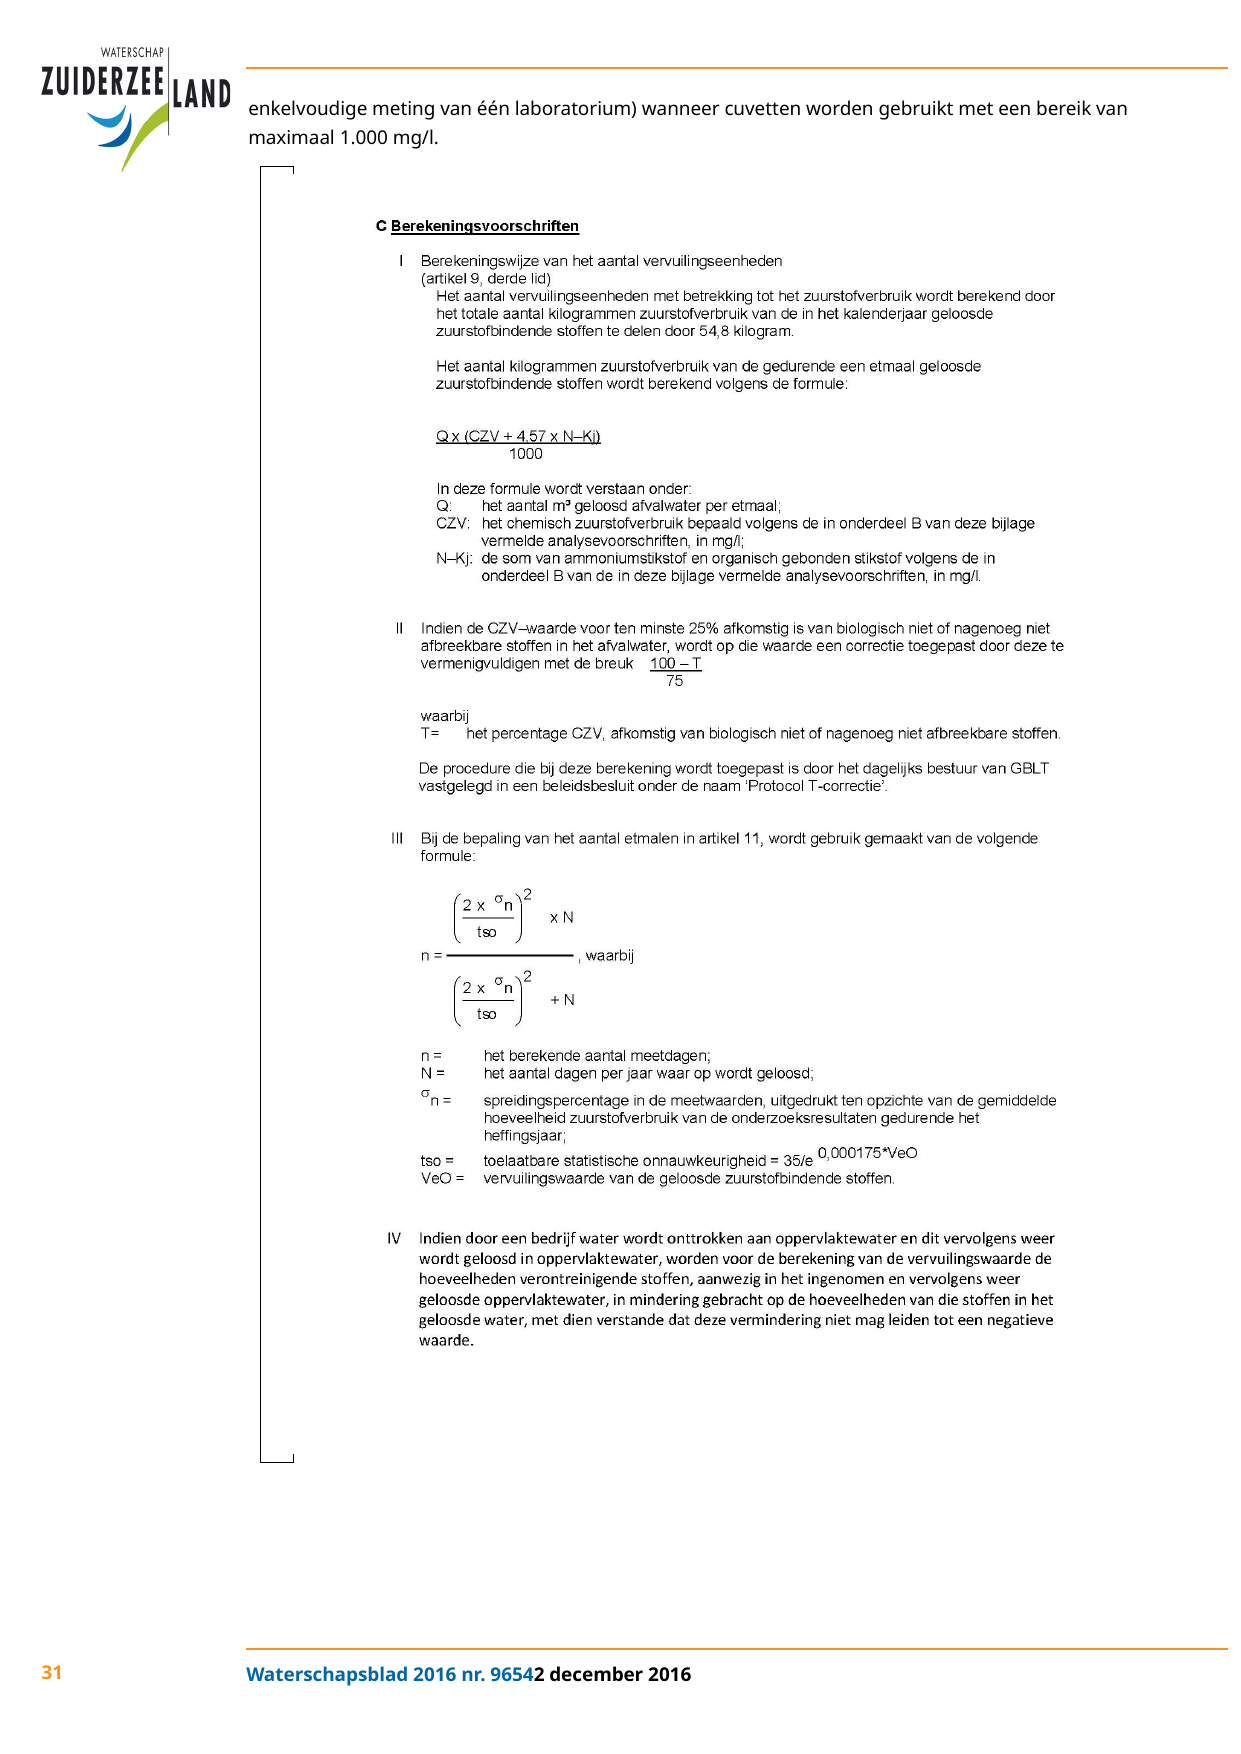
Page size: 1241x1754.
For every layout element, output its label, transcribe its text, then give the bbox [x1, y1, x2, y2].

text enkelvoudige meting van één laboratorium) wanneer cuvetten worden gebruikt met een bereik van maximaal 1.000 mg/l. [248, 95, 1152, 150]
picture [41, 47, 231, 172]
picture [268, 174, 1173, 1454]
